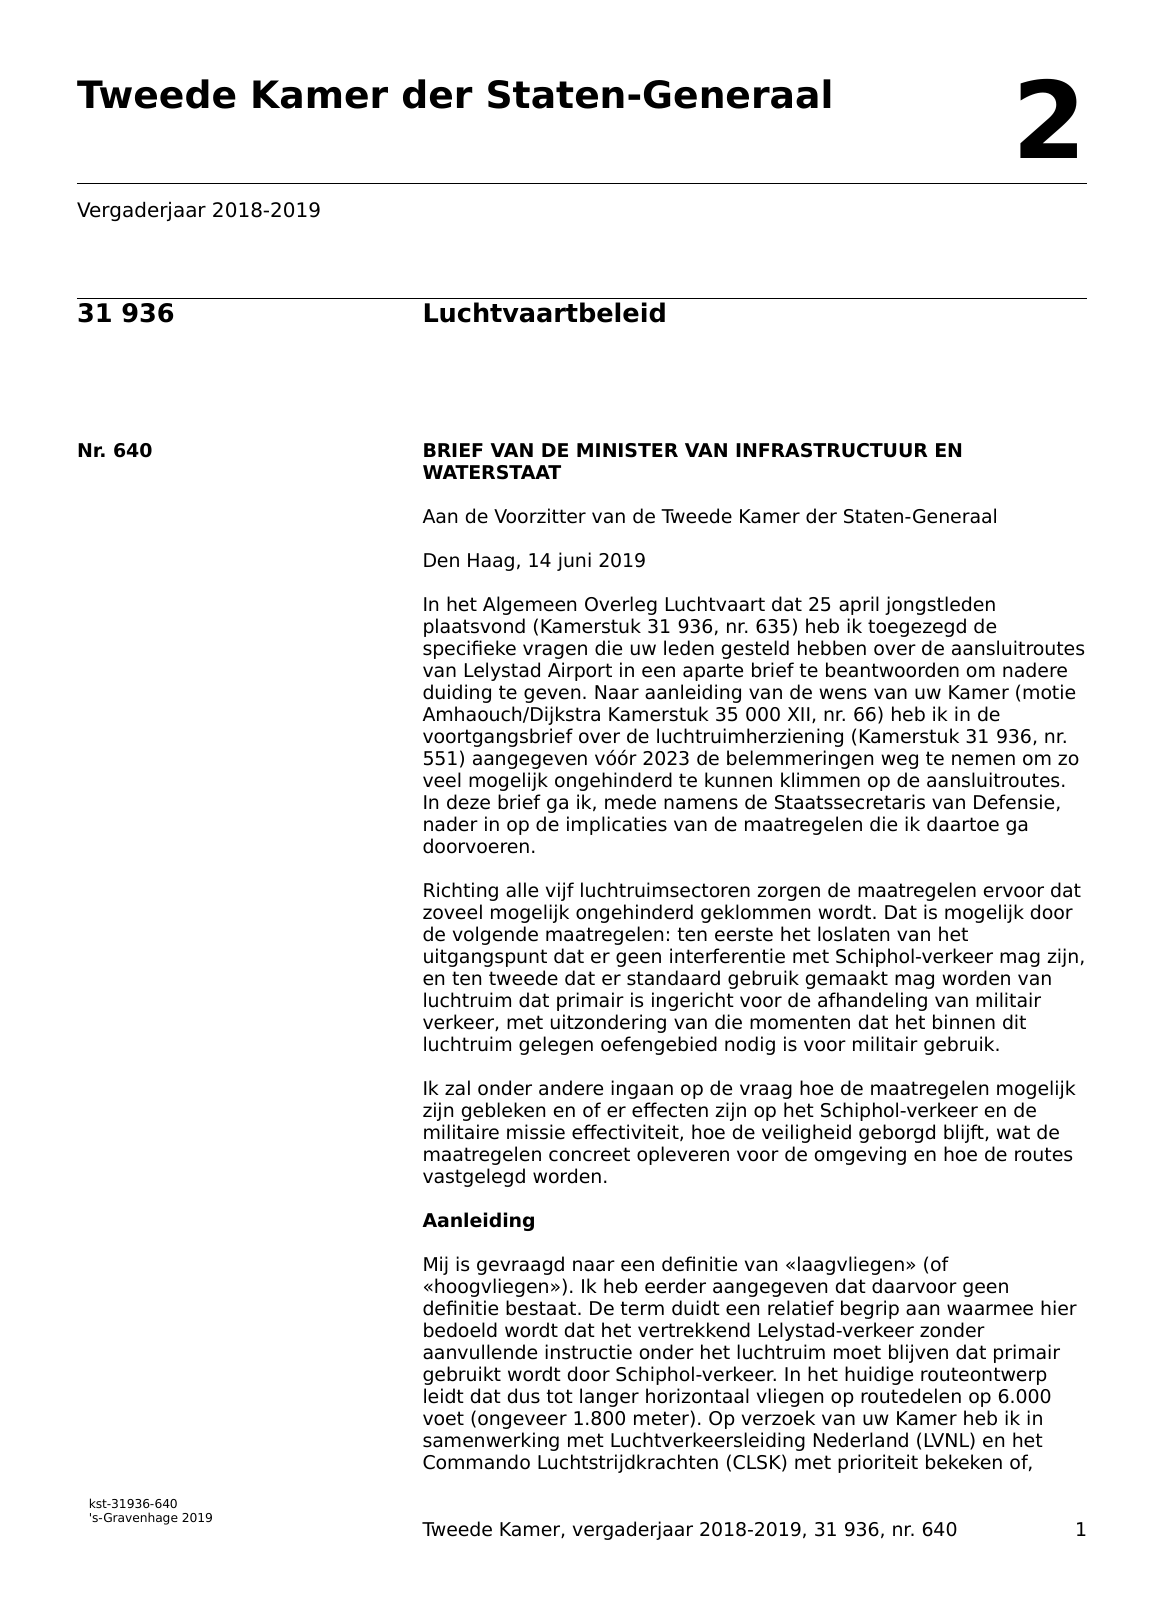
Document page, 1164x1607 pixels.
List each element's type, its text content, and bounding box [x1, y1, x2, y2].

text Mij is gevraagd naar een definitie van «laagvliegen» (of «hoogvliegen»). Ik heb eerder aangegeven dat daarvoor geen definitie bestaat. De term duidt een relatief begrip aan waarmee hier bedoeld wordt dat het vertrekkend Lelystad-verkeer zonder aanvullende instructie onder het luchtruim moet blijven dat primair gebruikt wordt door Schiphol-verkeer. In het huidige routeontwerp leidt dat dus tot langer horizontaal vliegen op routedelen op 6.000 voet (ongeveer 1.800 meter). Op verzoek van uw Kamer heb ik in samenwerking met Luchtverkeersleiding Nederland (LVNL) en het Commando Luchtstrijdkrachten (CLSK) met prioriteit bekeken of, [422, 1254, 1087, 1474]
text kst-31936-640 [88, 1497, 323, 1511]
text Aan de Voorzitter van de Tweede Kamer der Staten-Generaal [422, 506, 1087, 528]
subtitle Nr. 640 BRIEF VAN DE MINISTER VAN INFRASTRUCTUUR EN WATERSTAAT [77, 440, 1087, 484]
text Ik zal onder andere ingaan op de vraag hoe de maatregelen mogelijk zijn gebleken en of er effecten zijn op het Schiphol-verkeer en de militaire missie effectiviteit, hoe de veiligheid geborgd blijft, wat de maatregelen concreet opleveren voor de omgeving en hoe de routes vastgelegd worden. [422, 1078, 1087, 1188]
table_header Tweede Kamer der Staten-Generaal [77, 59, 886, 183]
subtitle 31 936 Luchtvaartbeleid [77, 299, 1087, 329]
text Den Haag, 14 juni 2019 [422, 550, 1087, 572]
table_header 2 [886, 59, 1087, 183]
text Richting alle vijf luchtruimsectoren zorgen de maatregelen ervoor dat zoveel mogelijk ongehinderd geklommen wordt. Dat is mogelijk door de volgende maatregelen: ten eerste het loslaten van het uitgangspunt dat er geen interferentie met Schiphol-verkeer mag zijn, en ten tweede dat er standaard gebruik gemaakt mag worden van luchtruim dat primair is ingericht voor de afhandeling van militair verkeer, met uitzondering van die momenten dat het binnen dit luchtruim gelegen oefengebied nodig is voor militair gebruik. [422, 880, 1087, 1056]
subtitle Aanleiding [422, 1210, 1087, 1232]
table_cell Vergaderjaar 2018-2019 [77, 184, 1087, 298]
text 's-Gravenhage 2019 [88, 1511, 323, 1525]
text In het Algemeen Overleg Luchtvaart dat 25 april jongstleden plaatsvond (Kamerstuk 31 936, nr. 635) heb ik toegezegd de specifieke vragen die uw leden gesteld hebben over de aansluitroutes van Lelystad Airport in een aparte brief te beantwoorden om nadere duiding te geven. Naar aanleiding van de wens van uw Kamer (motie Amhaouch/Dijkstra Kamerstuk 35 000 XII, nr. 66) heb ik in de voortgangsbrief over de luchtruimherziening (Kamerstuk 31 936, nr. 551) aangegeven vóór 2023 de belemmeringen weg te nemen om zo veel mogelijk ongehinderd te kunnen klimmen op de aansluitroutes. In deze brief ga ik, mede namens de Staatssecretaris van Defensie, nader in op de implicaties van de maatregelen die ik daartoe ga doorvoeren. [422, 594, 1087, 858]
